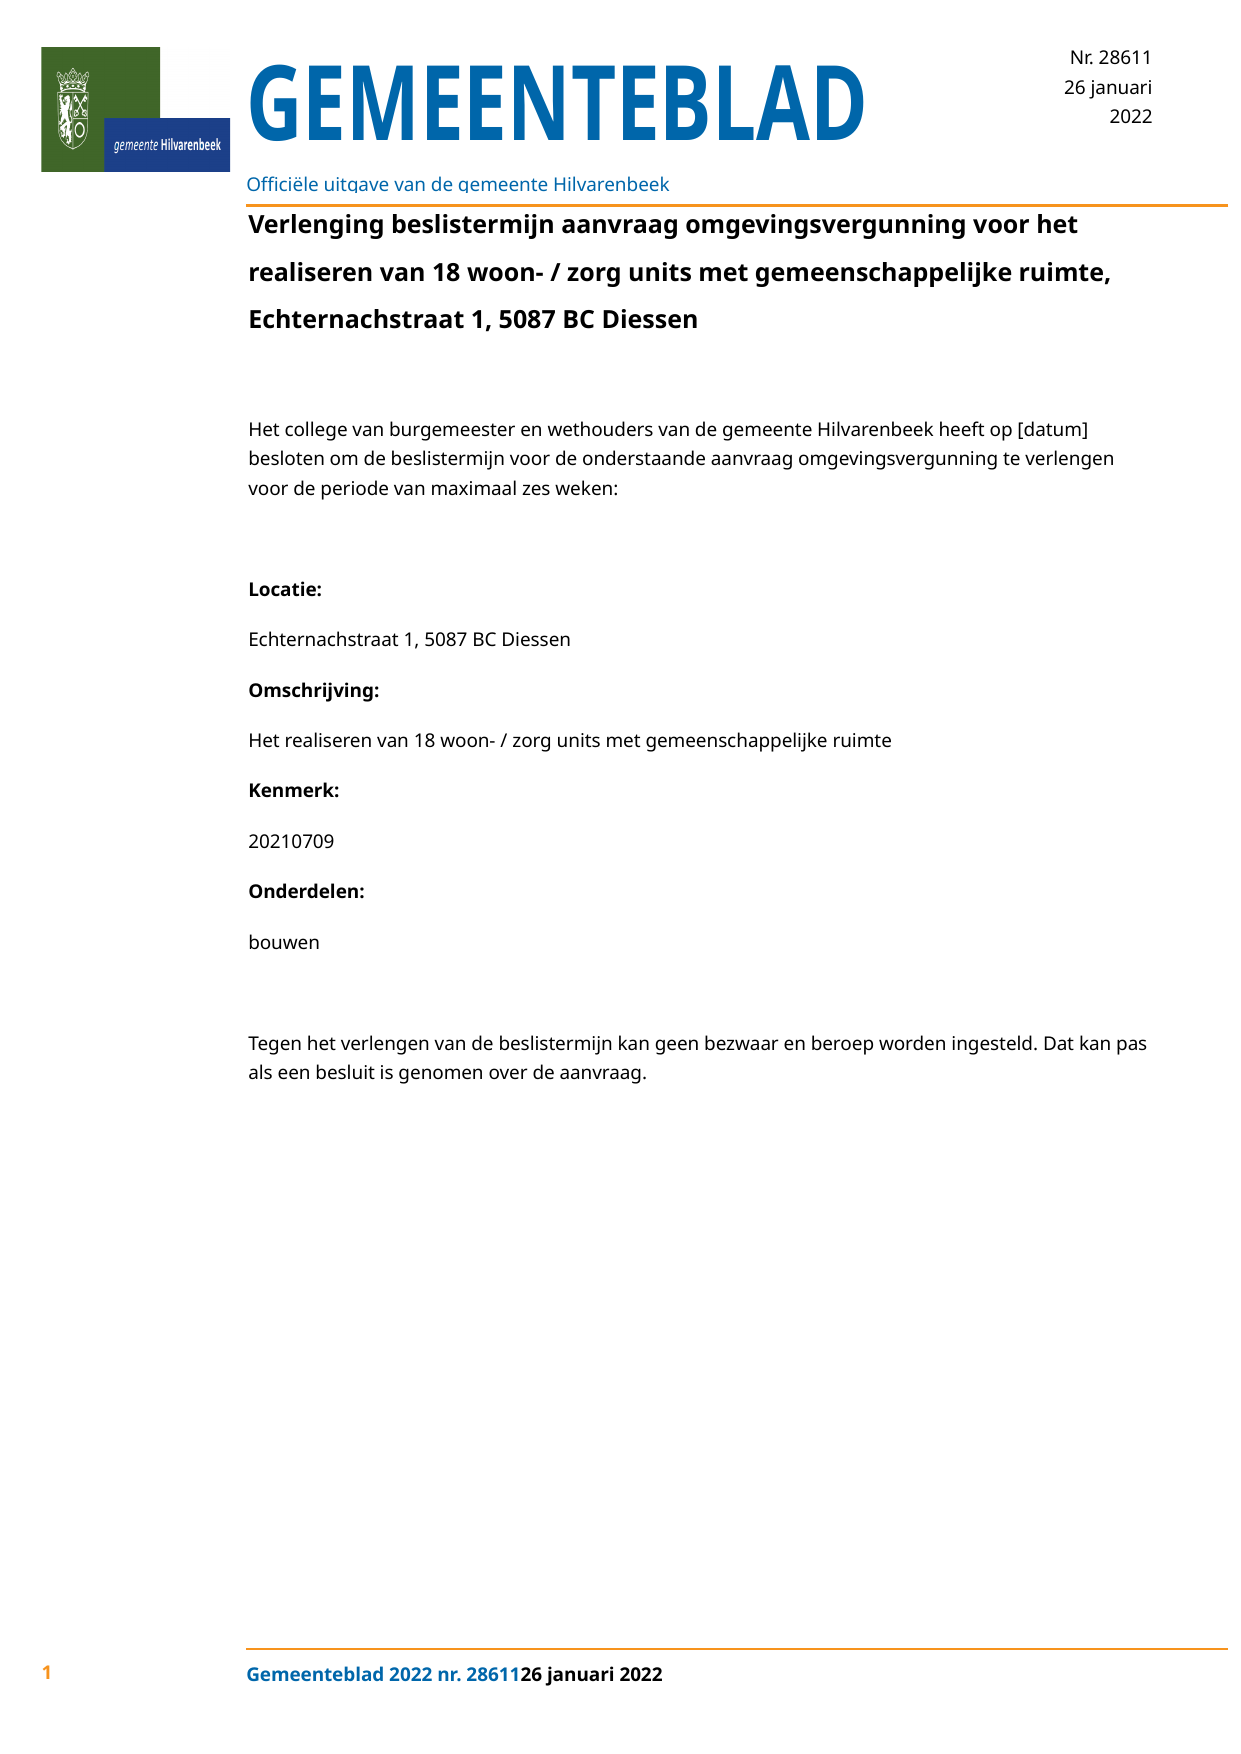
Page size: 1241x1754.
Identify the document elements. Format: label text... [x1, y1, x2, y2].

text Het realiseren van 18 woon- / zorg units met gemeenschappelijke ruimte [248, 727, 1152, 753]
text Locatie: [248, 576, 1152, 602]
text Onderdelen: [248, 878, 1152, 904]
text 20210709 [248, 828, 1152, 854]
text bouwen [248, 929, 1152, 954]
text Kenmerk: [248, 778, 1152, 803]
text Verlenging beslistermijn aanvraag omgevingsvergunning voor het realiseren van 18 woon- / zorg units met gemeenschappelijke ruimte, Echternachstraat 1, 5087 BC Diessen [248, 207, 1152, 336]
text Echternachstraat 1, 5087 BC Diessen [248, 626, 1152, 652]
text Omschrijving: [248, 677, 1152, 702]
text Tegen het verlengen van de beslistermijn kan geen bezwaar en beroep worden ingesteld. Dat kan pas als een besluit is genomen over de aanvraag. [248, 1030, 1152, 1085]
picture [41, 47, 231, 172]
text Het college van burgemeester en wethouders van de gemeente Hilvarenbeek heeft op [datum] besloten om de beslistermijn voor de onderstaande aanvraag omgevingsvergunning te verlengen voor de periode van maximaal zes weken: [248, 416, 1152, 501]
